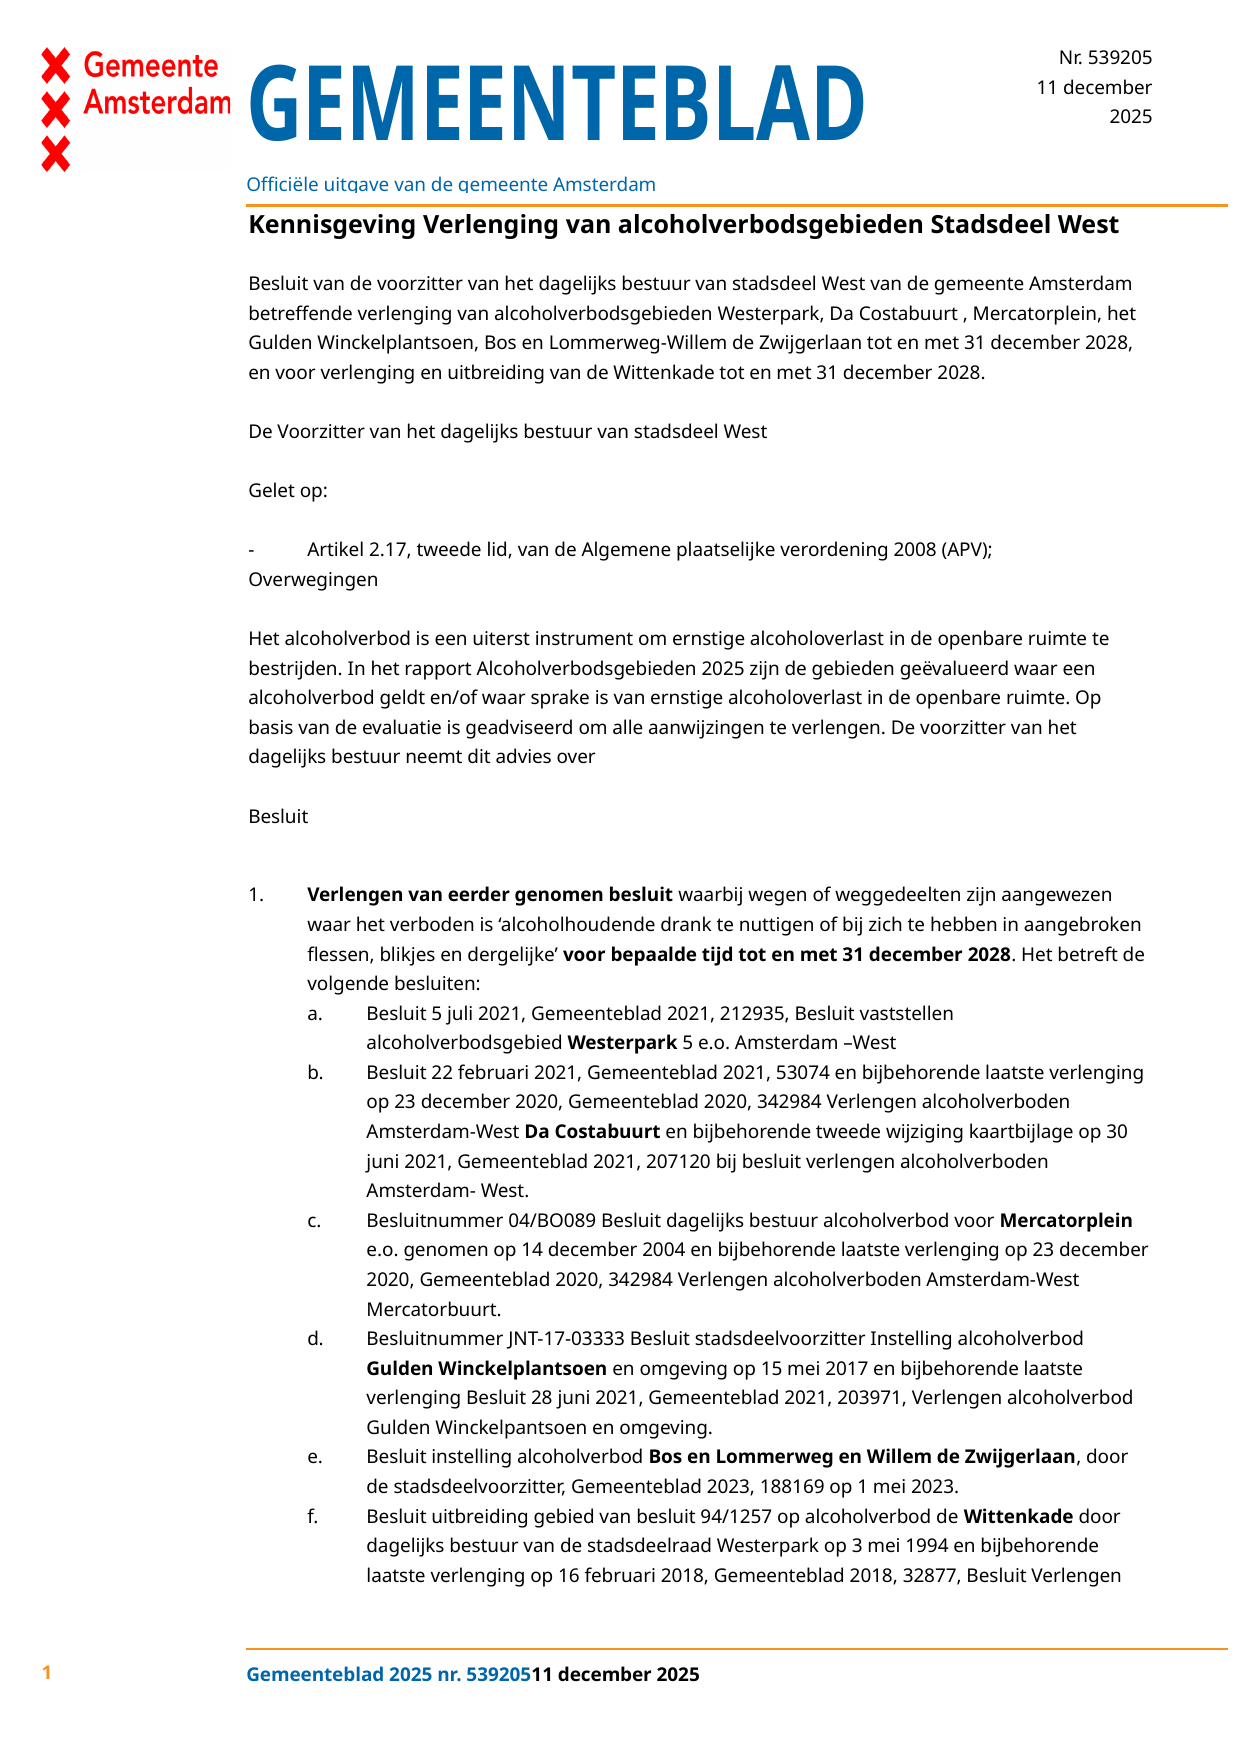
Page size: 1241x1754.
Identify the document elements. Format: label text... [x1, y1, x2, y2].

text Overwegingen [248, 566, 1152, 592]
list Artikel 2.17, tweede lid, van de Algemene plaatselijke verordening 2008 (APV); [248, 537, 1152, 562]
list Besluit instelling alcoholverbod Bos en Lommerweg en Willem de Zwijgerlaan, door de stadsdeelvoorzitter, Gemeenteblad 2023, 188169 op 1 mei 2023. [307, 1444, 1152, 1499]
text De Voorzitter van het dagelijks bestuur van stadsdeel West [248, 418, 1152, 444]
list Besluitnummer JNT-17-03333 Besluit stadsdeelvoorzitter Instelling alcoholverbod Gulden Winckelplantsoen en omgeving op 15 mei 2017 en bijbehorende laatste verlenging Besluit 28 juni 2021, Gemeenteblad 2021, 203971, Verlengen alcoholverbod Gulden Winckelpantsoen en omgeving. [307, 1325, 1152, 1440]
list Besluit 22 februari 2021, Gemeenteblad 2021, 53074 en bijbehorende laatste verlenging op 23 december 2020, Gemeenteblad 2020, 342984 Verlengen alcoholverboden Amsterdam-West Da Costabuurt en bijbehorende tweede wijziging kaartbijlage op 30 juni 2021, Gemeenteblad 2021, 207120 bij besluit verlengen alcoholverboden Amsterdam- West. [307, 1059, 1152, 1203]
list Verlengen van eerder genomen besluit waarbij wegen of weggedeelten zijn aangewezen waar het verboden is ‘alcoholhoudende drank te nuttigen of bij zich te hebben in aangebroken flessen, blikjes en dergelijke’ voor bepaalde tijd tot en met 31 december 2028. Het betreft de volgende besluiten: [248, 882, 1152, 996]
list Besluit 5 juli 2021, Gemeenteblad 2021, 212935, Besluit vaststellen alcoholverbodsgebied Westerpark 5 e.o. Amsterdam –West [307, 1000, 1152, 1055]
text Gelet op: [248, 477, 1152, 503]
text Kennisgeving Verlenging van alcoholverbodsgebieden Stadsdeel West [248, 207, 1152, 241]
list Besluit uitbreiding gebied van besluit 94/1257 op alcoholverbod de Wittenkade door dagelijks bestuur van de stadsdeelraad Westerpark op 3 mei 1994 en bijbehorende laatste verlenging op 16 februari 2018, Gemeenteblad 2018, 32877, Besluit Verlengen [307, 1503, 1152, 1588]
text Besluit [248, 803, 1152, 828]
text Het alcoholverbod is een uiterst instrument om ernstige alcoholoverlast in de openbare ruimte te bestrijden. In het rapport Alcoholverbodsgebieden 2025 zijn de gebieden geëvalueerd waar een alcoholverbod geldt en/of waar sprake is van ernstige alcoholoverlast in de openbare ruimte. Op basis van de evaluatie is geadviseerd om alle aanwijzingen te verlengen. De voorzitter van het dagelijks bestuur neemt dit advies over [248, 625, 1152, 769]
text Besluit van de voorzitter van het dagelijks bestuur van stadsdeel West van de gemeente Amsterdam betreffende verlenging van alcoholverbodsgebieden Westerpark, Da Costabuurt , Mercatorplein, het Gulden Winckelplantsoen, Bos en Lommerweg-Willem de Zwijgerlaan tot en met 31 december 2028, en voor verlenging en uitbreiding van de Wittenkade tot en met 31 december 2028. [248, 270, 1152, 385]
picture [41, 47, 231, 172]
list Besluitnummer 04/BO089 Besluit dagelijks bestuur alcoholverbod voor Mercatorplein e.o. genomen op 14 december 2004 en bijbehorende laatste verlenging op 23 december 2020, Gemeenteblad 2020, 342984 Verlengen alcoholverboden Amsterdam-West Mercatorbuurt. [307, 1207, 1152, 1322]
